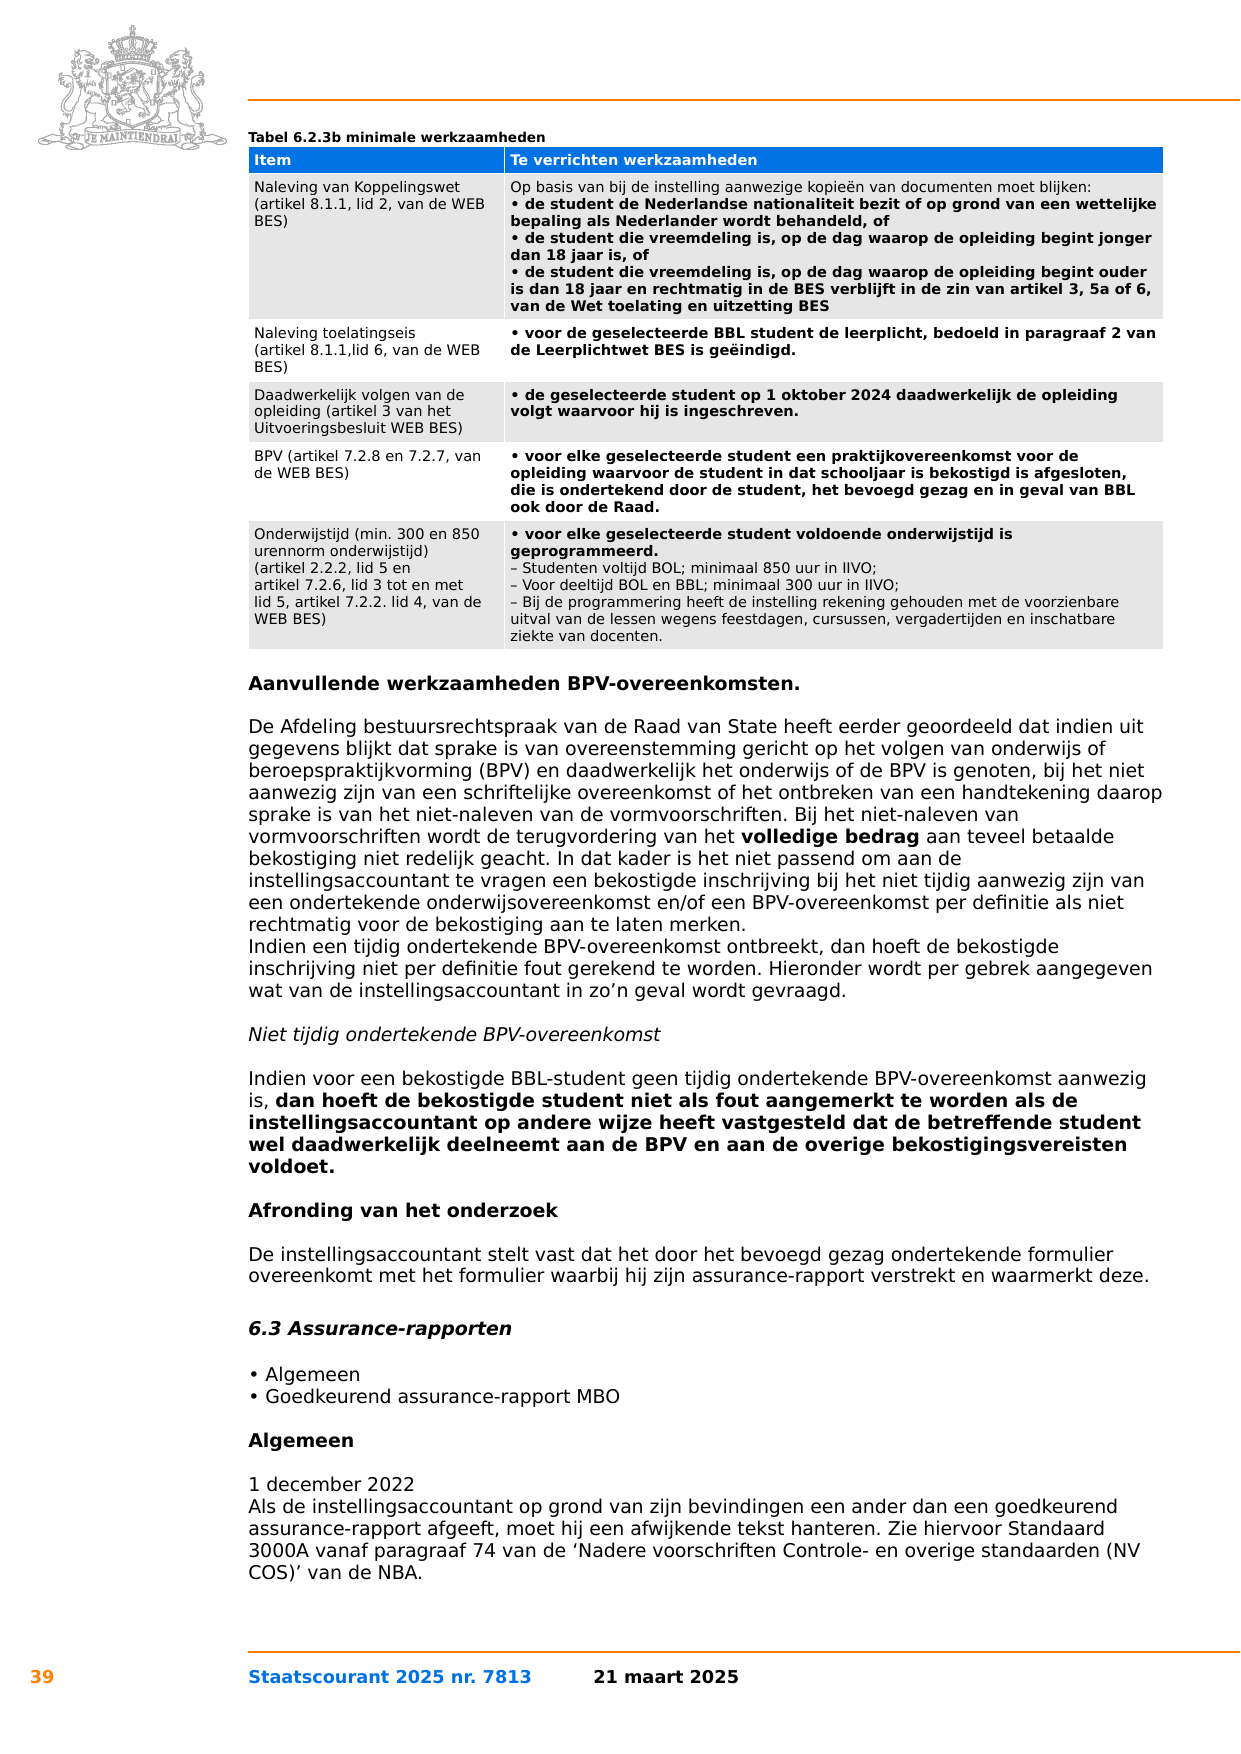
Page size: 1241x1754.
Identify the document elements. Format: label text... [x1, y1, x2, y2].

table_cell Naleving van Koppelingswet (artikel 8.1.1, lid 2, van de WEB BES) [249, 174, 504, 319]
table_cell • voor elke geselecteerde student voldoende onderwijstijd is geprogrammeerd. – Studenten voltijd BOL; minimaal 850 uur in IIVO; – Voor deeltijd BOL en BBL; minimaal 300 uur in IIVO; – Bij de programmering heeft de instelling rekening gehouden met de voorzienbare uitval van de lessen wegens feestdagen, cursussen, vergadertijden en inschatbare ziekte van docenten. [505, 521, 1163, 649]
subtitle Niet tijdig ondertekende BPV-overeenkomst [248, 1024, 1163, 1046]
table_cell BPV (artikel 7.2.8 en 7.2.7, van de WEB BES) [249, 443, 504, 520]
table_cell Onderwijstijd (min. 300 en 850 urennorm onderwijstijd) (artikel 2.2.2, lid 5 en artikel 7.2.6, lid 3 tot en met lid 5, artikel 7.2.2. lid 4, van de WEB BES) [249, 521, 504, 649]
text • Goedkeurend assurance-rapport MBO [248, 1386, 1163, 1408]
table_cell • voor de geselecteerde BBL student de leerplicht, bedoeld in paragraaf 2 van de Leerplichtwet BES is geëindigd. [505, 320, 1163, 381]
text De instellingsaccountant stelt vast dat het door het bevoegd gezag ondertekende formulier overeenkomt met het formulier waarbij hij zijn assurance-rapport verstrekt en waarmerkt deze. [248, 1243, 1163, 1287]
table_cell Te verrichten werkzaamheden [505, 147, 1163, 173]
subtitle 6.3 Assurance-rapporten [248, 1317, 1163, 1339]
table_cell • voor elke geselecteerde student een praktijkovereenkomst voor de opleiding waarvoor de student in dat schooljaar is bekostigd is afgesloten, die is ondertekend door de student, het bevoegd gezag en in geval van BBL ook door de Raad. [505, 443, 1163, 520]
table_cell Op basis van bij de instelling aanwezige kopieën van documenten moet blijken: • de student de Nederlandse nationaliteit bezit of op grond van een wettelijke bepaling als Nederlander wordt behandeld, of • de student die vreemdeling is, op de dag waarop de opleiding begint jonger dan 18 jaar is, of • de student die vreemdeling is, op de dag waarop de opleiding begint ouder is dan 18 jaar en rechtmatig in de BES verblijft in de zin van artikel 3, 5a of 6, van de Wet toelating en uitzetting BES [505, 174, 1163, 319]
text • Algemeen [248, 1364, 1163, 1386]
subtitle Aanvullende werkzaamheden BPV-overeenkomsten. [248, 672, 1163, 694]
text 1 december 2022 [248, 1474, 1163, 1496]
text De Afdeling bestuursrechtspraak van de Raad van State heeft eerder geoordeeld dat indien uit gegevens blijkt dat sprake is van overeenstemming gericht op het volgen van onderwijs of beroepspraktijkvorming (BPV) en daadwerkelijk het onderwijs of de BPV is genoten, bij het niet aanwezig zijn van een schriftelijke overeenkomst of het ontbreken van een handtekening daarop sprake is van het niet-naleven van de vormvoorschriften. Bij het niet-naleven van vormvoorschriften wordt de terugvordering van het volledige bedrag aan teveel betaalde bekostiging niet redelijk geacht. In dat kader is het niet passend om aan de instellingsaccountant te vragen een bekostigde inschrijving bij het niet tijdig aanwezig zijn van een ondertekende onderwijsovereenkomst en/of een BPV-overeenkomst per definitie als niet rechtmatig voor de bekostiging aan te laten merken. [248, 716, 1163, 936]
subtitle Afronding van het onderzoek [248, 1199, 1163, 1222]
table_header Tabel 6.2.3b minimale werkzaamheden [248, 130, 1163, 146]
table_cell • de geselecteerde student op 1 oktober 2024 daadwerkelijk de opleiding volgt waarvoor hij is ingeschreven. [505, 382, 1163, 442]
table_cell Daadwerkelijk volgen van de opleiding (artikel 3 van het Uitvoeringsbesluit WEB BES) [249, 382, 504, 442]
text Indien voor een bekostigde BBL-student geen tijdig ondertekende BPV-overeenkomst aanwezig is, dan hoeft de bekostigde student niet als fout aangemerkt te worden als de instellingsaccountant op andere wijze heeft vastgesteld dat de betreffende student wel daadwerkelijk deelneemt aan de BPV en aan de overige bekostigingsvereisten voldoet. [248, 1068, 1163, 1178]
text Als de instellingsaccountant op grond van zijn bevindingen een ander dan een goedkeurend assurance-rapport afgeeft, moet hij een afwijkende tekst hanteren. Zie hiervoor Standaard 3000A vanaf paragraaf 74 van de ‘Nadere voorschriften Controle- en overige standaarden (NV COS)’ van de NBA. [248, 1496, 1163, 1584]
table_cell Naleving toelatingseis (artikel 8.1.1,lid 6, van de WEB BES) [249, 320, 504, 381]
table_cell Item [249, 147, 504, 173]
picture [38, 25, 227, 150]
subtitle Algemeen [248, 1430, 1163, 1452]
text Indien een tijdig ondertekende BPV-overeenkomst ontbreekt, dan hoeft de bekostigde inschrijving niet per definitie fout gerekend te worden. Hieronder wordt per gebrek aangegeven wat van de instellingsaccountant in zo’n geval wordt gevraagd. [248, 936, 1163, 1002]
